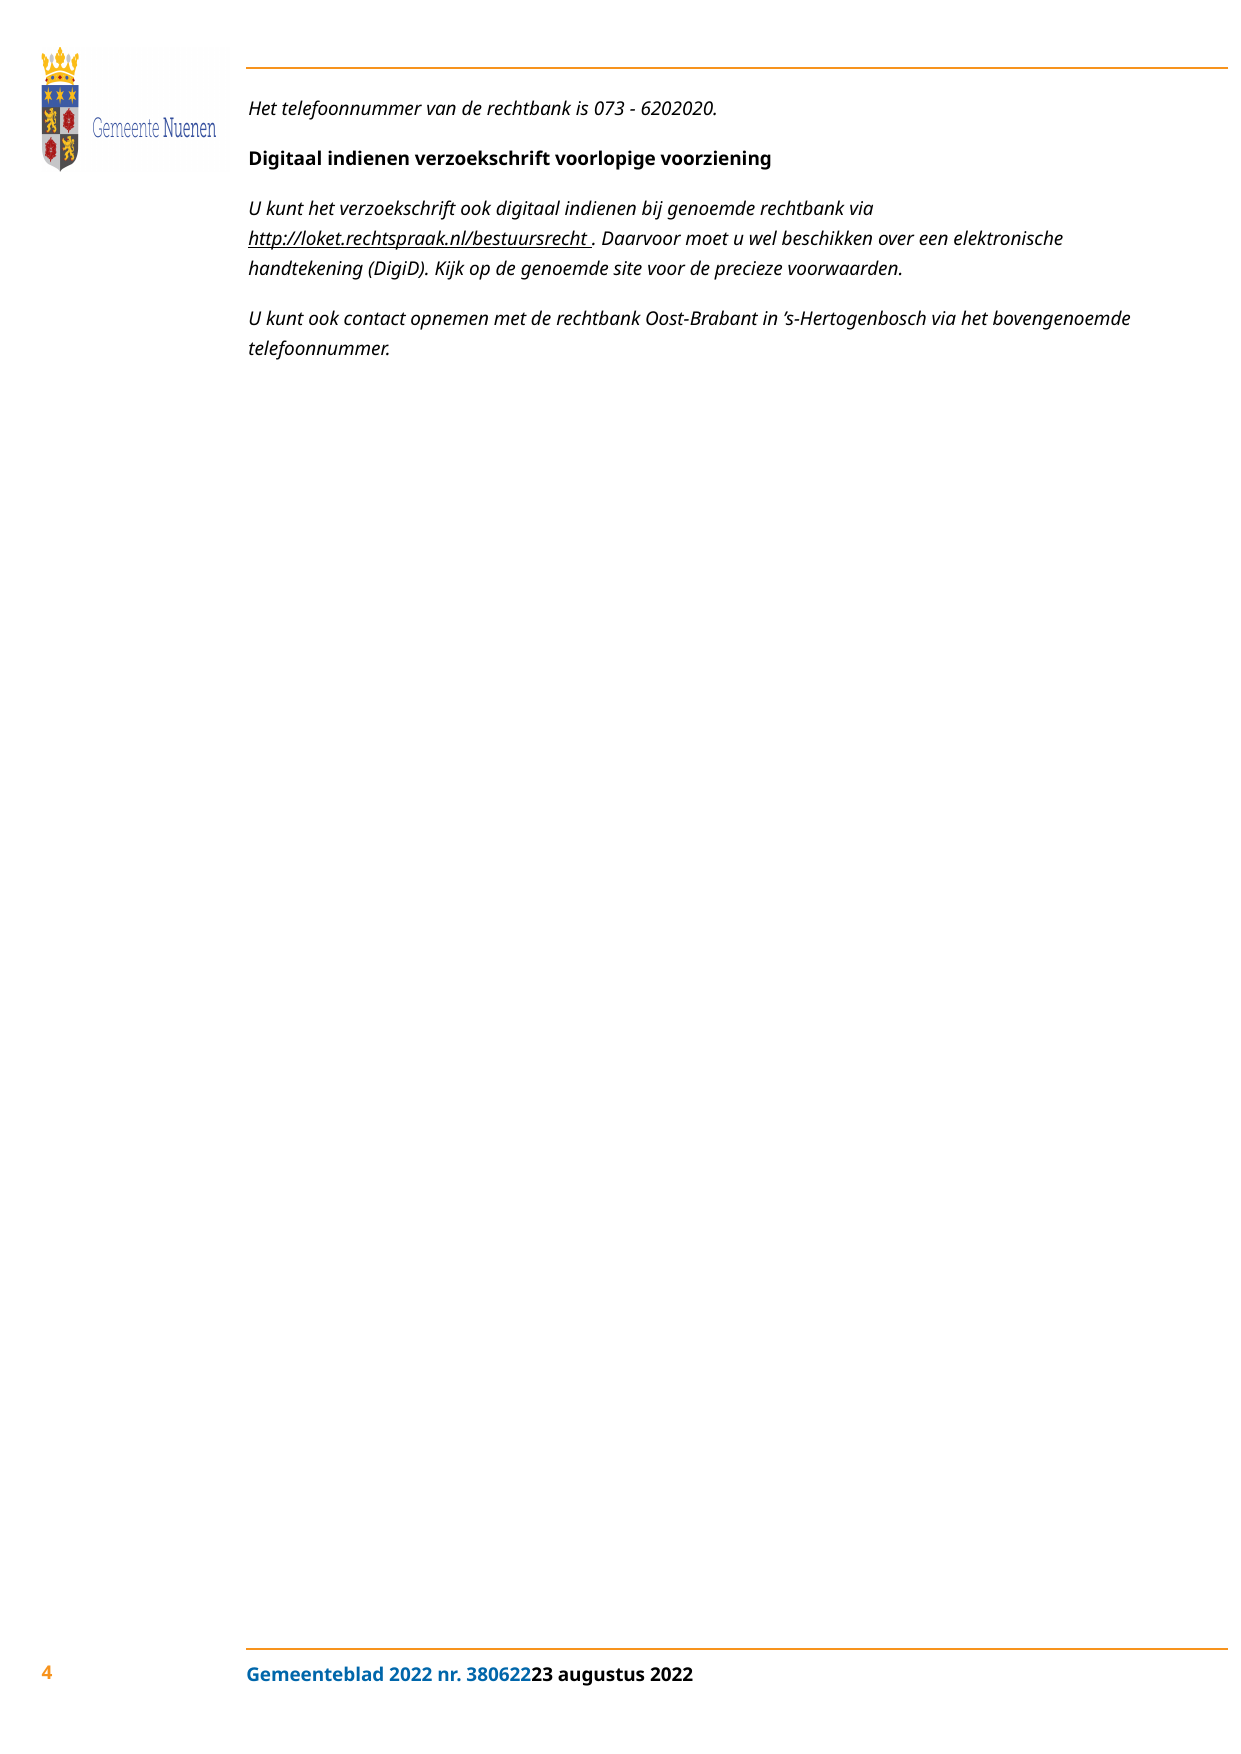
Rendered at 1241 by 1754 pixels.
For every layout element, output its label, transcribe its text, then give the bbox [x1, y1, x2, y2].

text U kunt ook contact opnemen met de rechtbank Oost-Brabant in ’s-Hertogenbosch via het bovengenoemde telefoonnummer. [248, 305, 1152, 361]
text Het telefoonnummer van de rechtbank is 073 - 6202020. [248, 95, 1152, 121]
text U kunt het verzoekschrift ook digitaal indienen bij genoemde rechtbank via http://loket.rechtspraak.nl/bestuursrecht . Daarvoor moet u wel beschikken over een elektronische handtekening (DigiD). Kijk op de genoemde site voor de precieze voorwaarden. [248, 196, 1152, 281]
picture [41, 47, 231, 172]
text Digitaal indienen verzoekschrift voorlopige voorziening [248, 145, 1152, 171]
